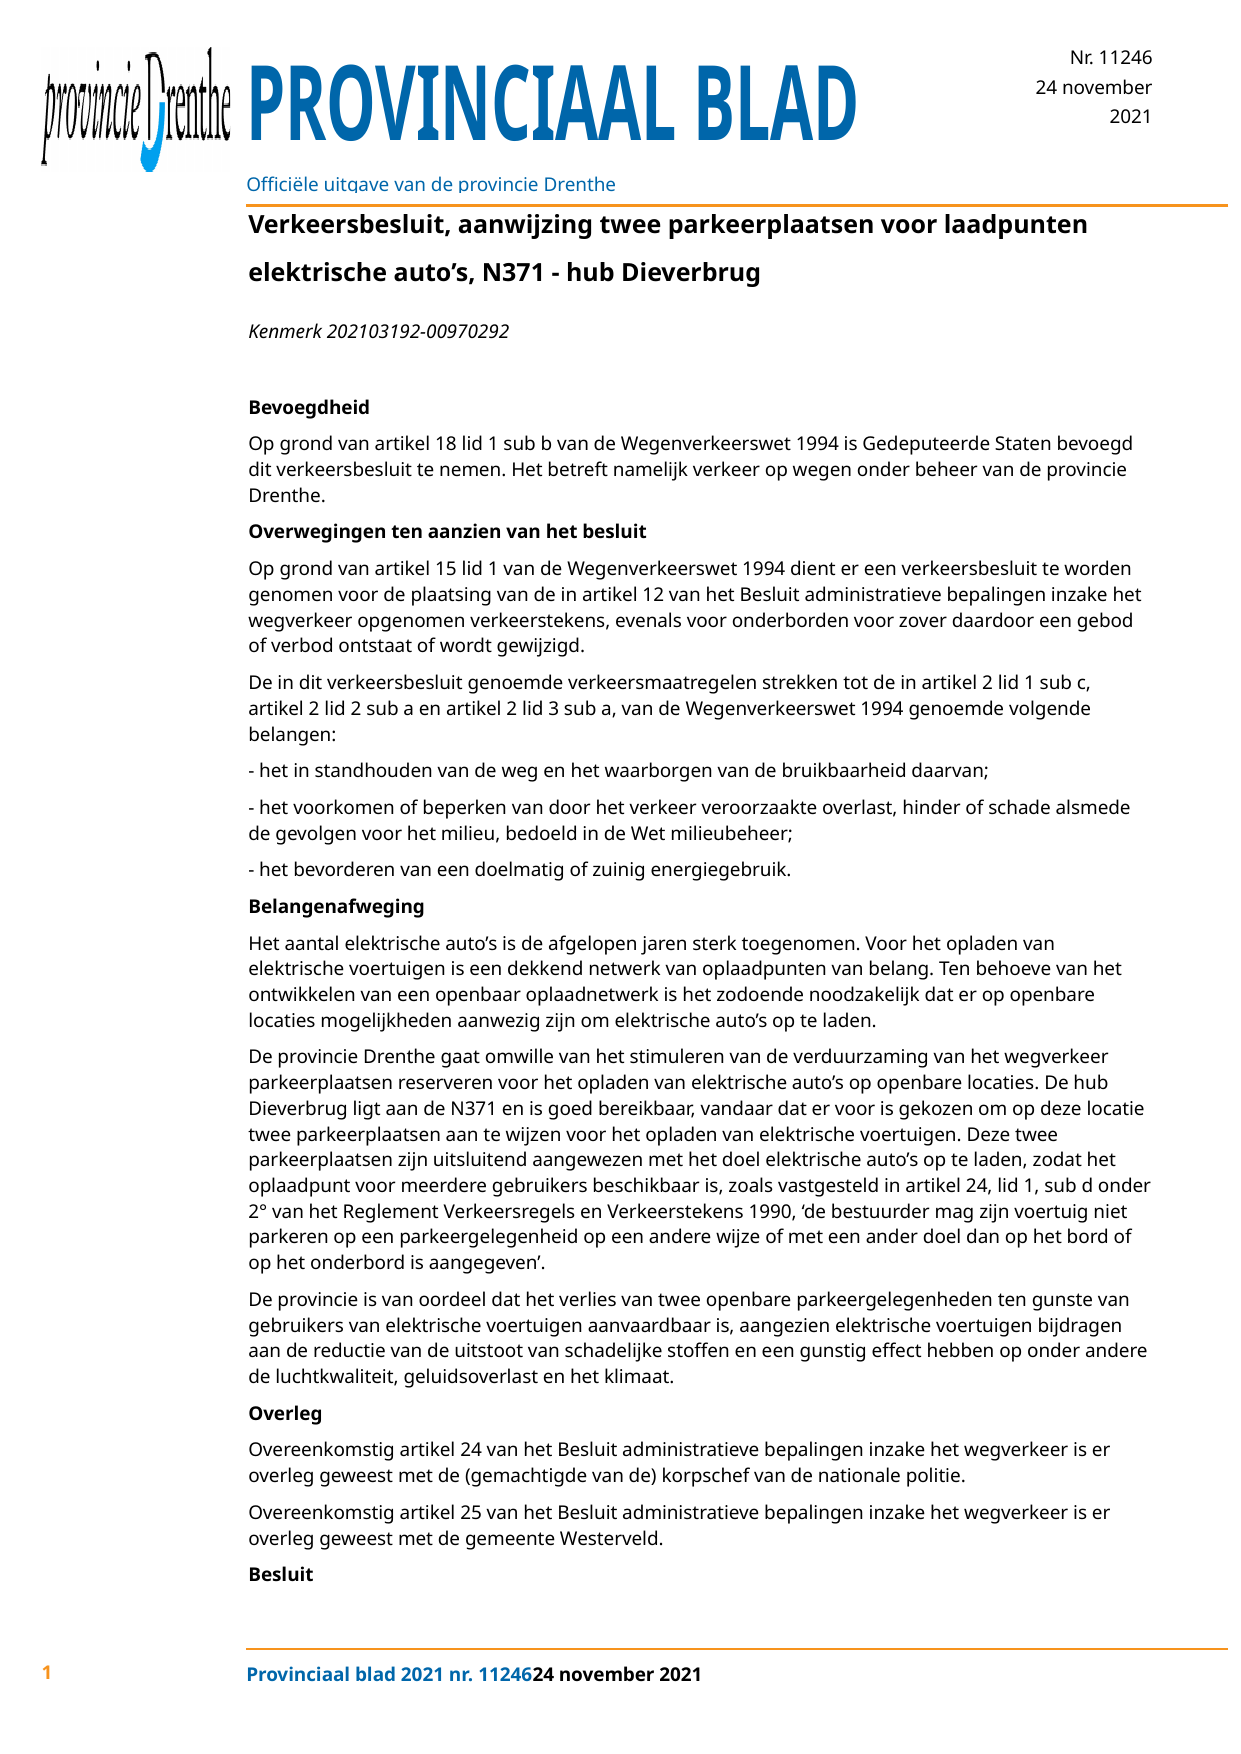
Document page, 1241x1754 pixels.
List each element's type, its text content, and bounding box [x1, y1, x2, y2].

text - het bevorderen van een doelmatig of zuinig energiegebruik. [248, 856, 1152, 882]
picture [41, 47, 231, 172]
text Kenmerk 202103192-00970292 [248, 318, 1152, 344]
text De provincie Drenthe gaat omwille van het stimuleren van de verduurzaming van het wegverkeer parkeerplaatsen reserveren voor het opladen van elektrische auto’s op openbare locaties. De hub Dieverbrug ligt aan de N371 en is goed bereikbaar, vandaar dat er voor is gekozen om op deze locatie twee parkeerplaatsen aan te wijzen voor het opladen van elektrische voertuigen. Deze twee parkeerplaatsen zijn uitsluitend aangewezen met het doel elektrische auto’s op te laden, zodat het oplaadpunt voor meerdere gebruikers beschikbaar is, zoals vastgesteld in artikel 24, lid 1, sub d onder 2° van het Reglement Verkeersregels en Verkeerstekens 1990, ‘de bestuurder mag zijn voertuig niet parkeren op een parkeergelegenheid op een andere wijze of met een ander doel dan op het bord of op het onderbord is aangegeven’. [248, 1044, 1152, 1275]
text Overwegingen ten aanzien van het besluit [248, 519, 1152, 544]
text Het aantal elektrische auto’s is de afgelopen jaren sterk toegenomen. Voor het opladen van elektrische voertuigen is een dekkend netwerk van oplaadpunten van belang. Ten behoeve van het ontwikkelen van een openbaar oplaadnetwerk is het zodoende noodzakelijk dat er op openbare locaties mogelijkheden aanwezig zijn om elektrische auto’s op te laden. [248, 930, 1152, 1033]
text Verkeersbesluit, aanwijzing twee parkeerplaatsen voor laadpunten elektrische auto’s, N371 - hub Dieverbrug [248, 207, 1152, 288]
text Bevoegdheid [248, 394, 1152, 420]
text Overleg [248, 1400, 1152, 1426]
text Op grond van artikel 18 lid 1 sub b van de Wegenverkeerswet 1994 is Gedeputeerde Staten bevoegd dit verkeersbesluit te nemen. Het betreft namelijk verkeer op wegen onder beheer van de provincie Drenthe. [248, 431, 1152, 508]
text - het voorkomen of beperken van door het verkeer veroorzaakte overlast, hinder of schade alsmede de gevolgen voor het milieu, bedoeld in de Wet milieubeheer; [248, 794, 1152, 846]
text De provincie is van oordeel dat het verlies van twee openbare parkeergelegenheden ten gunste van gebruikers van elektrische voertuigen aanvaardbaar is, aangezien elektrische voertuigen bijdragen aan de reductie van de uitstoot van schadelijke stoffen en een gunstig effect hebben op onder andere de luchtkwaliteit, geluidsoverlast en het klimaat. [248, 1286, 1152, 1389]
text Overeenkomstig artikel 24 van het Besluit administratieve bepalingen inzake het wegverkeer is er overleg geweest met de (gemachtigde van de) korpschef van de nationale politie. [248, 1437, 1152, 1488]
text De in dit verkeersbesluit genoemde verkeersmaatregelen strekken tot de in artikel 2 lid 1 sub c, artikel 2 lid 2 sub a en artikel 2 lid 3 sub a, van de Wegenverkeerswet 1994 genoemde volgende belangen: [248, 669, 1152, 746]
text Op grond van artikel 15 lid 1 van de Wegenverkeerswet 1994 dient er een verkeersbesluit te worden genomen voor de plaatsing van de in artikel 12 van het Besluit administratieve bepalingen inzake het wegverkeer opgenomen verkeerstekens, evenals voor onderborden voor zover daardoor een gebod of verbod ontstaat of wordt gewijzigd. [248, 555, 1152, 658]
text Overeenkomstig artikel 25 van het Besluit administratieve bepalingen inzake het wegverkeer is er overleg geweest met de gemeente Westerveld. [248, 1499, 1152, 1551]
text Belangenafweging [248, 893, 1152, 919]
text Besluit [248, 1561, 1152, 1587]
text - het in standhouden van de weg en het waarborgen van de bruikbaarheid daarvan; [248, 757, 1152, 783]
